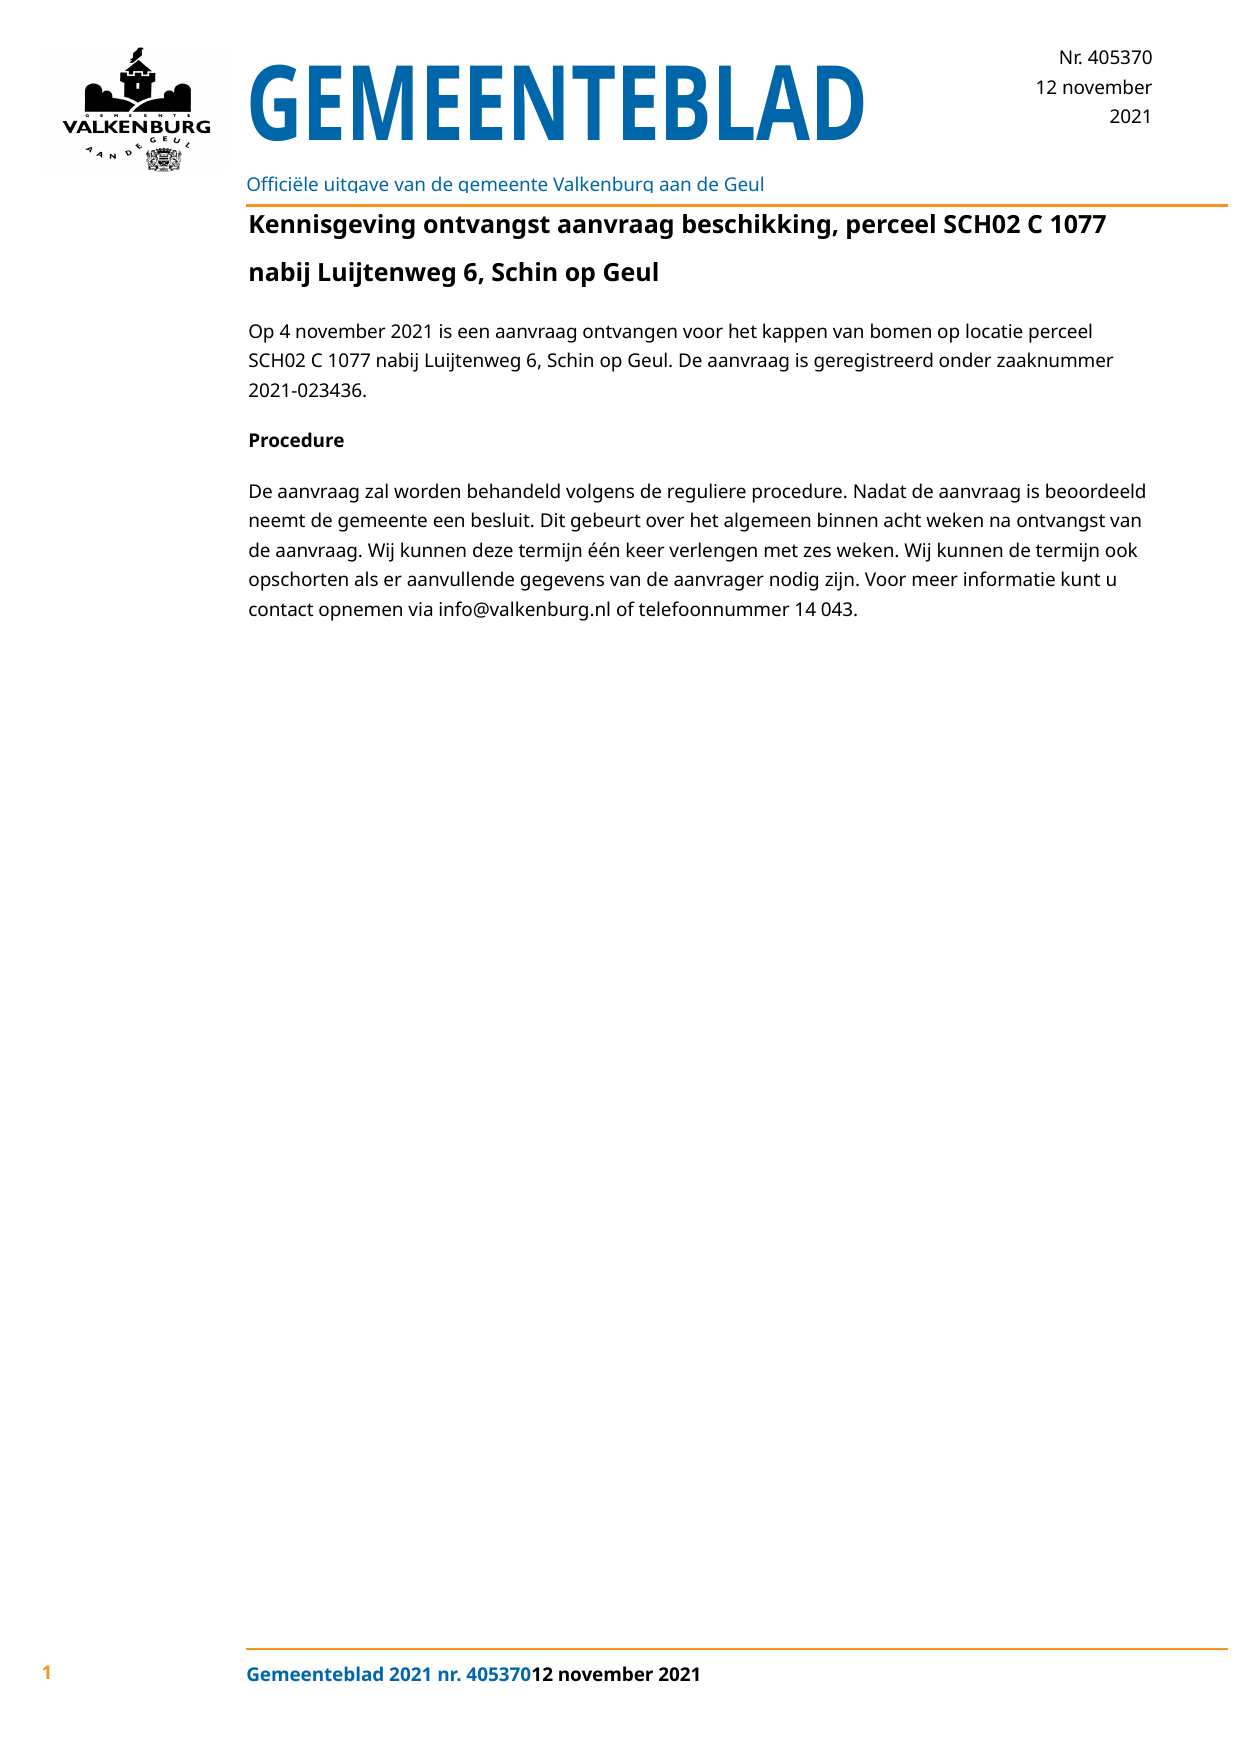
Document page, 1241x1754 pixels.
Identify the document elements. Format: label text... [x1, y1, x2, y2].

text Procedure [248, 427, 1152, 453]
picture [41, 47, 231, 172]
text Op 4 november 2021 is een aanvraag ontvangen voor het kappen van bomen op locatie perceel SCH02 C 1077 nabij Luijtenweg 6, Schin op Geul. De aanvraag is geregistreerd onder zaaknummer 2021-023436. [248, 318, 1152, 403]
text Kennisgeving ontvangst aanvraag beschikking, perceel SCH02 C 1077 nabij Luijtenweg 6, Schin op Geul [248, 207, 1152, 288]
text De aanvraag zal worden behandeld volgens de reguliere procedure. Nadat de aanvraag is beoordeeld neemt de gemeente een besluit. Dit gebeurt over het algemeen binnen acht weken na ontvangst van de aanvraag. Wij kunnen deze termijn één keer verlengen met zes weken. Wij kunnen de termijn ook opschorten als er aanvullende gegevens van de aanvrager nodig zijn. Voor meer informatie kunt u contact opnemen via info@valkenburg.nl of telefoonnummer 14 043. [248, 478, 1152, 622]
